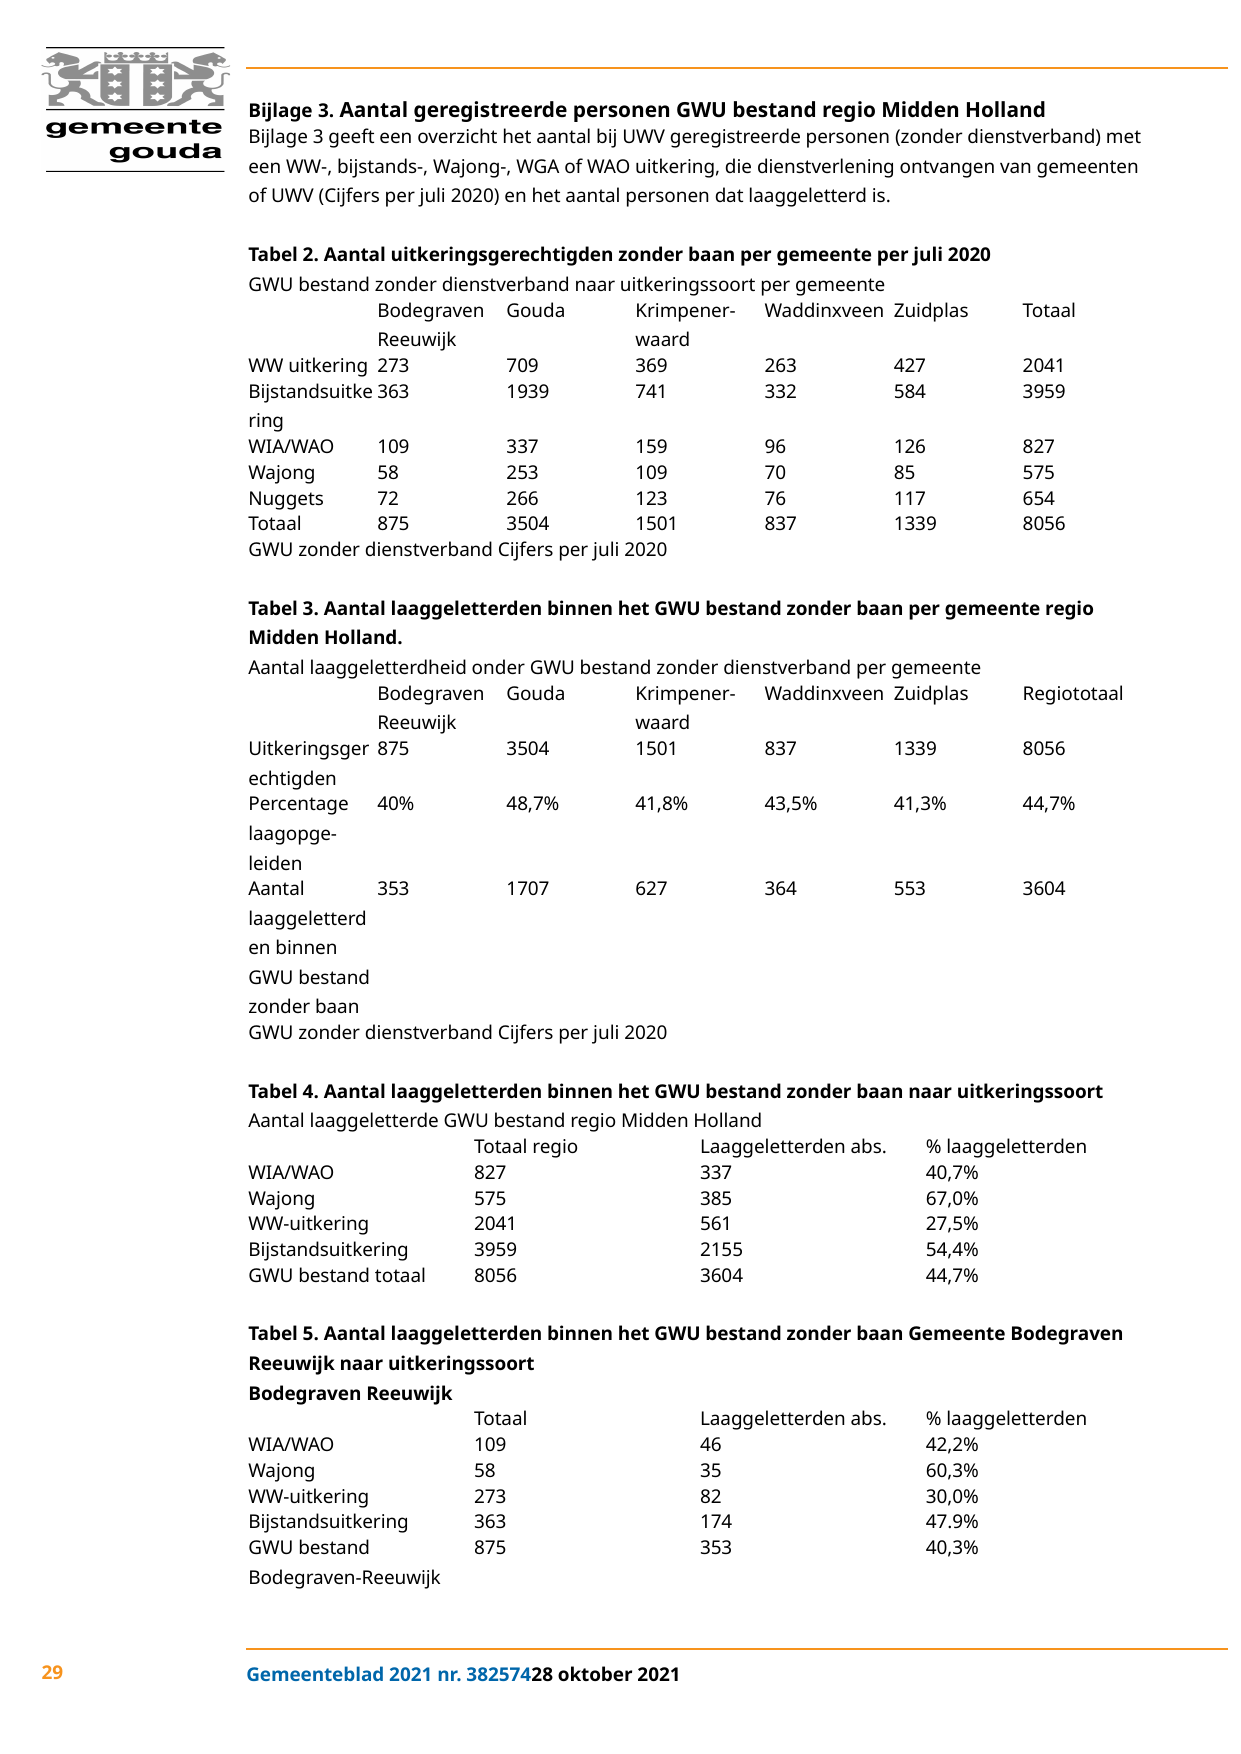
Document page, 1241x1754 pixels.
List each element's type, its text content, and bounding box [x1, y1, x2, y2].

table_cell 82 [700, 1483, 926, 1508]
table_cell Bodegraven Reeuwijk [377, 297, 506, 352]
table_header GWU bestand zonder dienstverband naar uitkeringssoort per gemeente [248, 271, 1152, 297]
table_cell GWU zonder dienstverband Cijfers per juli 2020 [248, 536, 1152, 562]
table_cell 41,3% [894, 791, 1022, 875]
table_cell 1501 [635, 735, 764, 791]
table_cell % laaggeletterden [926, 1406, 1152, 1431]
table_cell 273 [377, 353, 506, 378]
table_cell 263 [764, 353, 893, 378]
table_cell 43,5% [764, 791, 893, 875]
table_cell [248, 297, 377, 352]
table_cell 3504 [506, 511, 635, 536]
table_cell 41,8% [635, 791, 764, 875]
table_cell 627 [635, 875, 764, 1019]
table_cell Waddinxveen [764, 297, 893, 352]
table_cell WW-uitkering [248, 1211, 474, 1236]
table_cell 369 [635, 353, 764, 378]
text Tabel 3. Aantal laaggeletterden binnen het GWU bestand zonder baan per gemeente regio Midden Holland. [248, 595, 1152, 650]
text Tabel 2. Aantal uitkeringsgerechtigden zonder baan per gemeente per juli 2020 [248, 242, 1152, 267]
table_cell 126 [894, 434, 1022, 459]
table_cell 875 [474, 1534, 700, 1589]
table_cell Waddinxveen [764, 680, 893, 735]
table_cell 709 [506, 353, 635, 378]
table_cell 67,0% [926, 1185, 1152, 1211]
table_cell WW-uitkering [248, 1483, 474, 1508]
table_cell 827 [474, 1159, 700, 1185]
table_cell 8056 [1023, 511, 1152, 536]
table_cell 337 [700, 1159, 926, 1185]
table_cell 363 [474, 1509, 700, 1534]
table_cell Zuidplas [894, 297, 1022, 352]
table_cell Krimpener-waard [635, 680, 764, 735]
table_cell 27,5% [926, 1211, 1152, 1236]
table_cell 44,7% [1023, 791, 1152, 875]
table_cell Regiototaal [1023, 680, 1152, 735]
table_cell WW uitkering [248, 353, 377, 378]
table_header Aantal laaggeletterde GWU bestand regio Midden Holland [248, 1108, 1152, 1133]
table_header Aantal laaggeletterdheid onder GWU bestand zonder dienstverband per gemeente [248, 654, 1152, 680]
table_cell [248, 680, 377, 735]
table_cell 76 [764, 485, 893, 511]
table_cell Percentage laagopge- leiden [248, 791, 377, 875]
table_cell Totaal [1023, 297, 1152, 352]
text Tabel 4. Aantal laaggeletterden binnen het GWU bestand zonder baan naar uitkeringssoort [248, 1078, 1152, 1104]
table_cell [248, 1134, 474, 1159]
table_cell 337 [506, 434, 635, 459]
table_cell 109 [474, 1431, 700, 1457]
table_cell Krimpener-waard [635, 297, 764, 352]
table_cell Uitkeringsgerechtigden [248, 735, 377, 791]
table_cell Gouda [506, 680, 635, 735]
table_cell Wajong [248, 1185, 474, 1211]
table_cell 3604 [700, 1262, 926, 1288]
table_cell 3959 [1023, 378, 1152, 433]
table_cell Aantal laaggeletterden binnen GWU bestand zonder baan [248, 875, 377, 1019]
table_cell 385 [700, 1185, 926, 1211]
table_header Bodegraven Reeuwijk [248, 1380, 1152, 1406]
table_cell 827 [1023, 434, 1152, 459]
table_cell 109 [635, 459, 764, 485]
table_cell 837 [764, 511, 893, 536]
table_cell 42,2% [926, 1431, 1152, 1457]
table_cell 72 [377, 485, 506, 511]
table_cell 174 [700, 1509, 926, 1534]
table_cell 58 [474, 1457, 700, 1483]
table_cell 35 [700, 1457, 926, 1483]
table_cell 1339 [894, 735, 1022, 791]
table_cell Totaal [248, 511, 377, 536]
table_cell 273 [474, 1483, 700, 1508]
table_cell 40,3% [926, 1534, 1152, 1589]
table_cell GWU zonder dienstverband Cijfers per juli 2020 [248, 1020, 1152, 1045]
table_cell Gouda [506, 297, 635, 352]
table_cell WIA/WAO [248, 1159, 474, 1185]
table_cell 427 [894, 353, 1022, 378]
table_cell 875 [377, 735, 506, 791]
table_cell 266 [506, 485, 635, 511]
table_cell 3504 [506, 735, 635, 791]
table_cell 40% [377, 791, 506, 875]
table_cell Bijstandsuitkering [248, 1236, 474, 1262]
table_cell 70 [764, 459, 893, 485]
table_cell 48,7% [506, 791, 635, 875]
table_cell Nuggets [248, 485, 377, 511]
table_cell Totaal regio [474, 1134, 700, 1159]
table_cell GWU bestand totaal [248, 1262, 474, 1288]
table_cell 3959 [474, 1236, 700, 1262]
table_cell GWU bestand Bodegraven-Reeuwijk [248, 1534, 474, 1589]
table_cell [248, 1406, 474, 1431]
table_cell Laaggeletterden abs. [700, 1406, 926, 1431]
text Bijlage 3. Aantal geregistreerde personen GWU bestand regio Midden Holland [248, 95, 1152, 123]
table_cell 8056 [474, 1262, 700, 1288]
table_cell 44,7% [926, 1262, 1152, 1288]
table_cell 353 [377, 875, 506, 1019]
table_cell 741 [635, 378, 764, 433]
table_cell 54,4% [926, 1236, 1152, 1262]
text Tabel 5. Aantal laaggeletterden binnen het GWU bestand zonder baan Gemeente Bodegraven Reeuwijk naar uitkeringssoort [248, 1321, 1152, 1376]
table_cell 40,7% [926, 1159, 1152, 1185]
table_cell 364 [764, 875, 893, 1019]
table_cell 47.9% [926, 1509, 1152, 1534]
table_cell 1339 [894, 511, 1022, 536]
table_cell 654 [1023, 485, 1152, 511]
table_cell Wajong [248, 459, 377, 485]
table_cell 46 [700, 1431, 926, 1457]
table_cell % laaggeletterden [926, 1134, 1152, 1159]
table_cell 553 [894, 875, 1022, 1019]
table_cell Zuidplas [894, 680, 1022, 735]
table_cell 123 [635, 485, 764, 511]
table_cell 575 [474, 1185, 700, 1211]
table_cell 363 [377, 378, 506, 433]
text Bijlage 3 geeft een overzicht het aantal bij UWV geregistreerde personen (zonder dienstverband) met een WW-, bijstands-, Wajong-, WGA of WAO uitkering, die dienstverlening ontvangen van gemeenten of UWV (Cijfers per juli 2020) en het aantal personen dat laaggeletterd is. [248, 123, 1152, 208]
table_cell 117 [894, 485, 1022, 511]
table_cell 584 [894, 378, 1022, 433]
table_cell 2155 [700, 1236, 926, 1262]
table_cell 96 [764, 434, 893, 459]
table_cell Laaggeletterden abs. [700, 1134, 926, 1159]
table_cell 353 [700, 1534, 926, 1589]
table_cell 1707 [506, 875, 635, 1019]
table_cell WIA/WAO [248, 1431, 474, 1457]
table_cell 60,3% [926, 1457, 1152, 1483]
table_cell 1501 [635, 511, 764, 536]
table_cell 253 [506, 459, 635, 485]
table_cell 85 [894, 459, 1022, 485]
table_cell 109 [377, 434, 506, 459]
table_cell 561 [700, 1211, 926, 1236]
table_cell Bijstandsuitkering [248, 1509, 474, 1534]
table_cell 2041 [1023, 353, 1152, 378]
table_cell 30,0% [926, 1483, 1152, 1508]
picture [41, 47, 231, 172]
table_cell Totaal [474, 1406, 700, 1431]
table_cell 3604 [1023, 875, 1152, 1019]
table_cell Wajong [248, 1457, 474, 1483]
table_cell 332 [764, 378, 893, 433]
table_cell 159 [635, 434, 764, 459]
table_cell 1939 [506, 378, 635, 433]
table_cell 2041 [474, 1211, 700, 1236]
table_cell 58 [377, 459, 506, 485]
table_cell 575 [1023, 459, 1152, 485]
table_cell 837 [764, 735, 893, 791]
table_cell Bodegraven Reeuwijk [377, 680, 506, 735]
table_cell WIA/WAO [248, 434, 377, 459]
table_cell 8056 [1023, 735, 1152, 791]
table_cell Bijstandsuitkering [248, 378, 377, 433]
table_cell 875 [377, 511, 506, 536]
